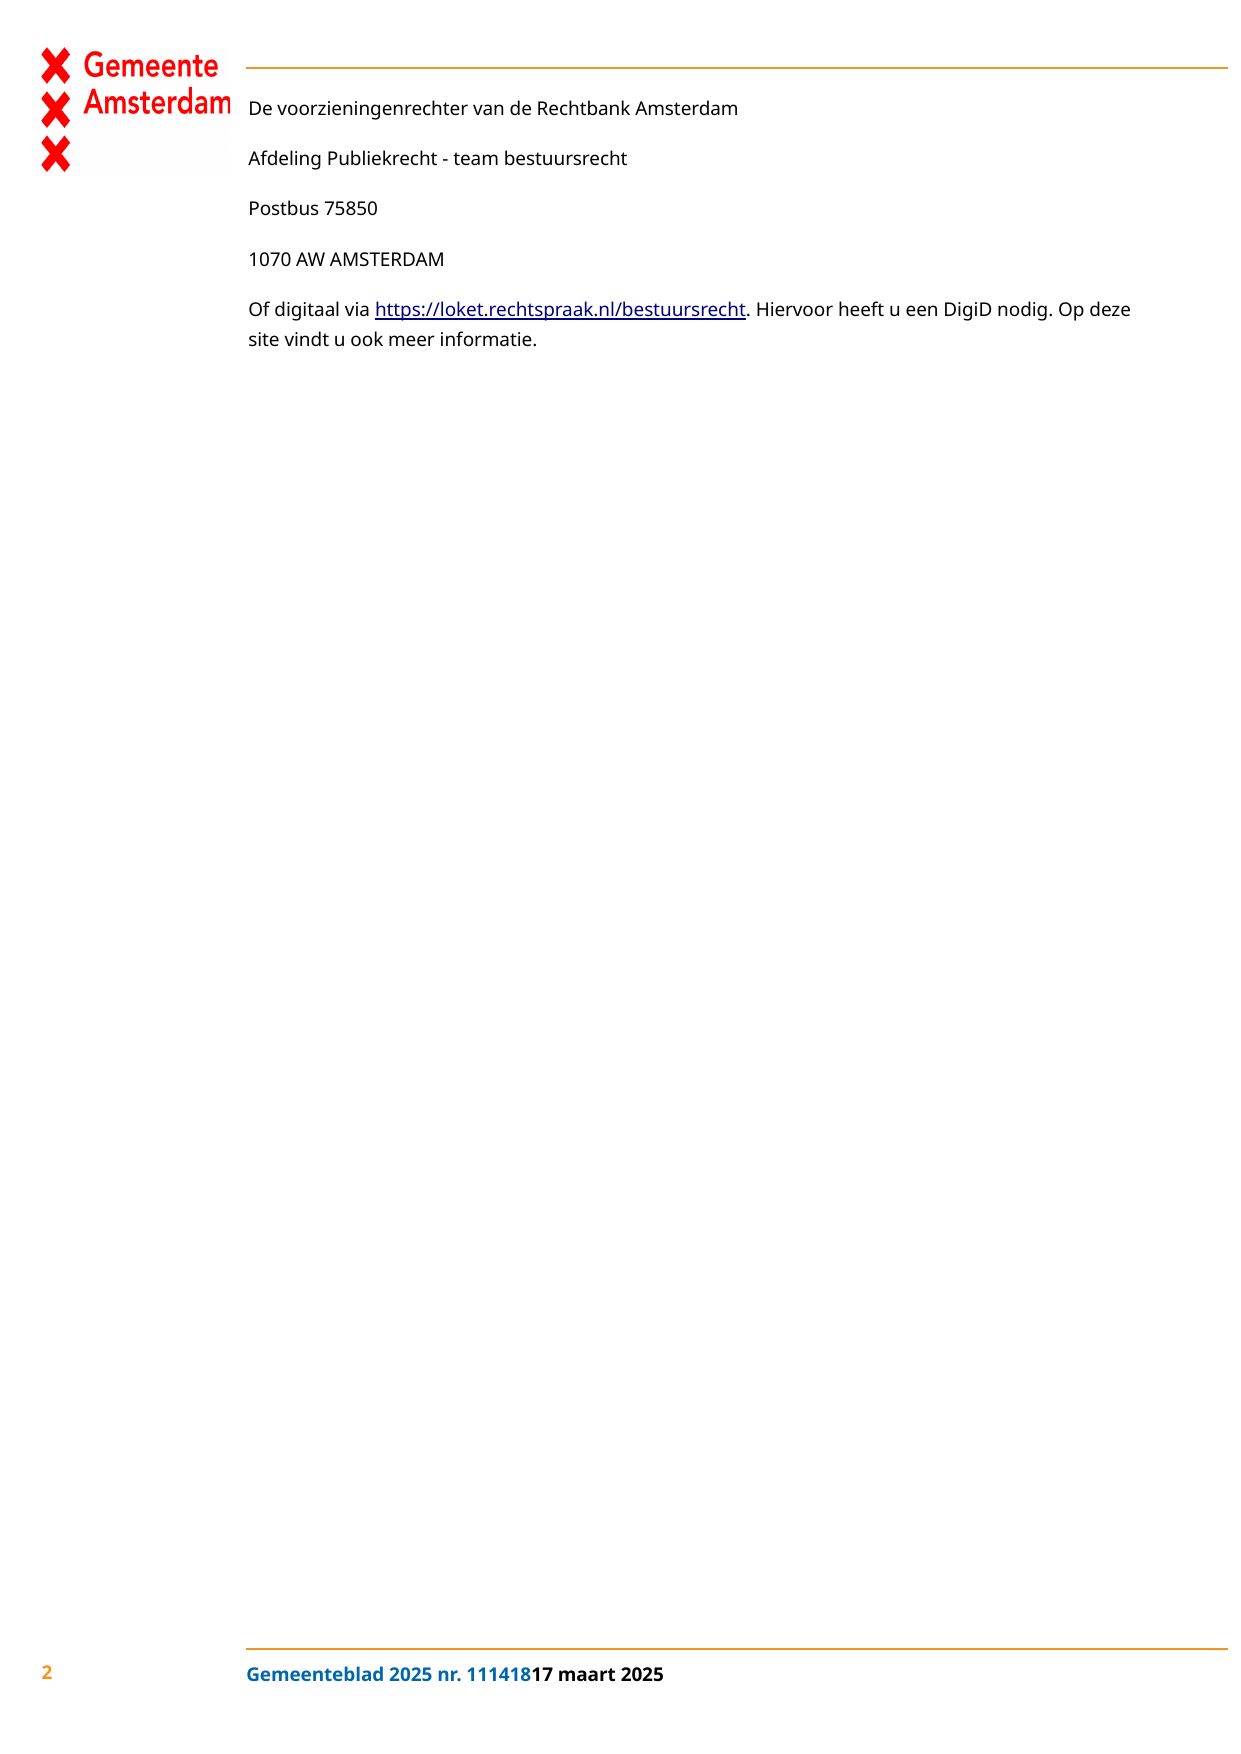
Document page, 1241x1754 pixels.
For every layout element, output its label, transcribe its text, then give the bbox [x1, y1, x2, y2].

text 1070 AW AMSTERDAM [248, 246, 1152, 272]
text Postbus 75850 [248, 196, 1152, 221]
text Of digitaal via https://loket.rechtspraak.nl/bestuursrecht. Hiervoor heeft u een DigiD nodig. Op deze site vindt u ook meer informatie. [248, 296, 1152, 352]
picture [41, 47, 231, 172]
text Afdeling Publiekrecht - team bestuursrecht [248, 145, 1152, 171]
text De voorzieningenrechter van de Rechtbank Amsterdam [248, 95, 1152, 121]
